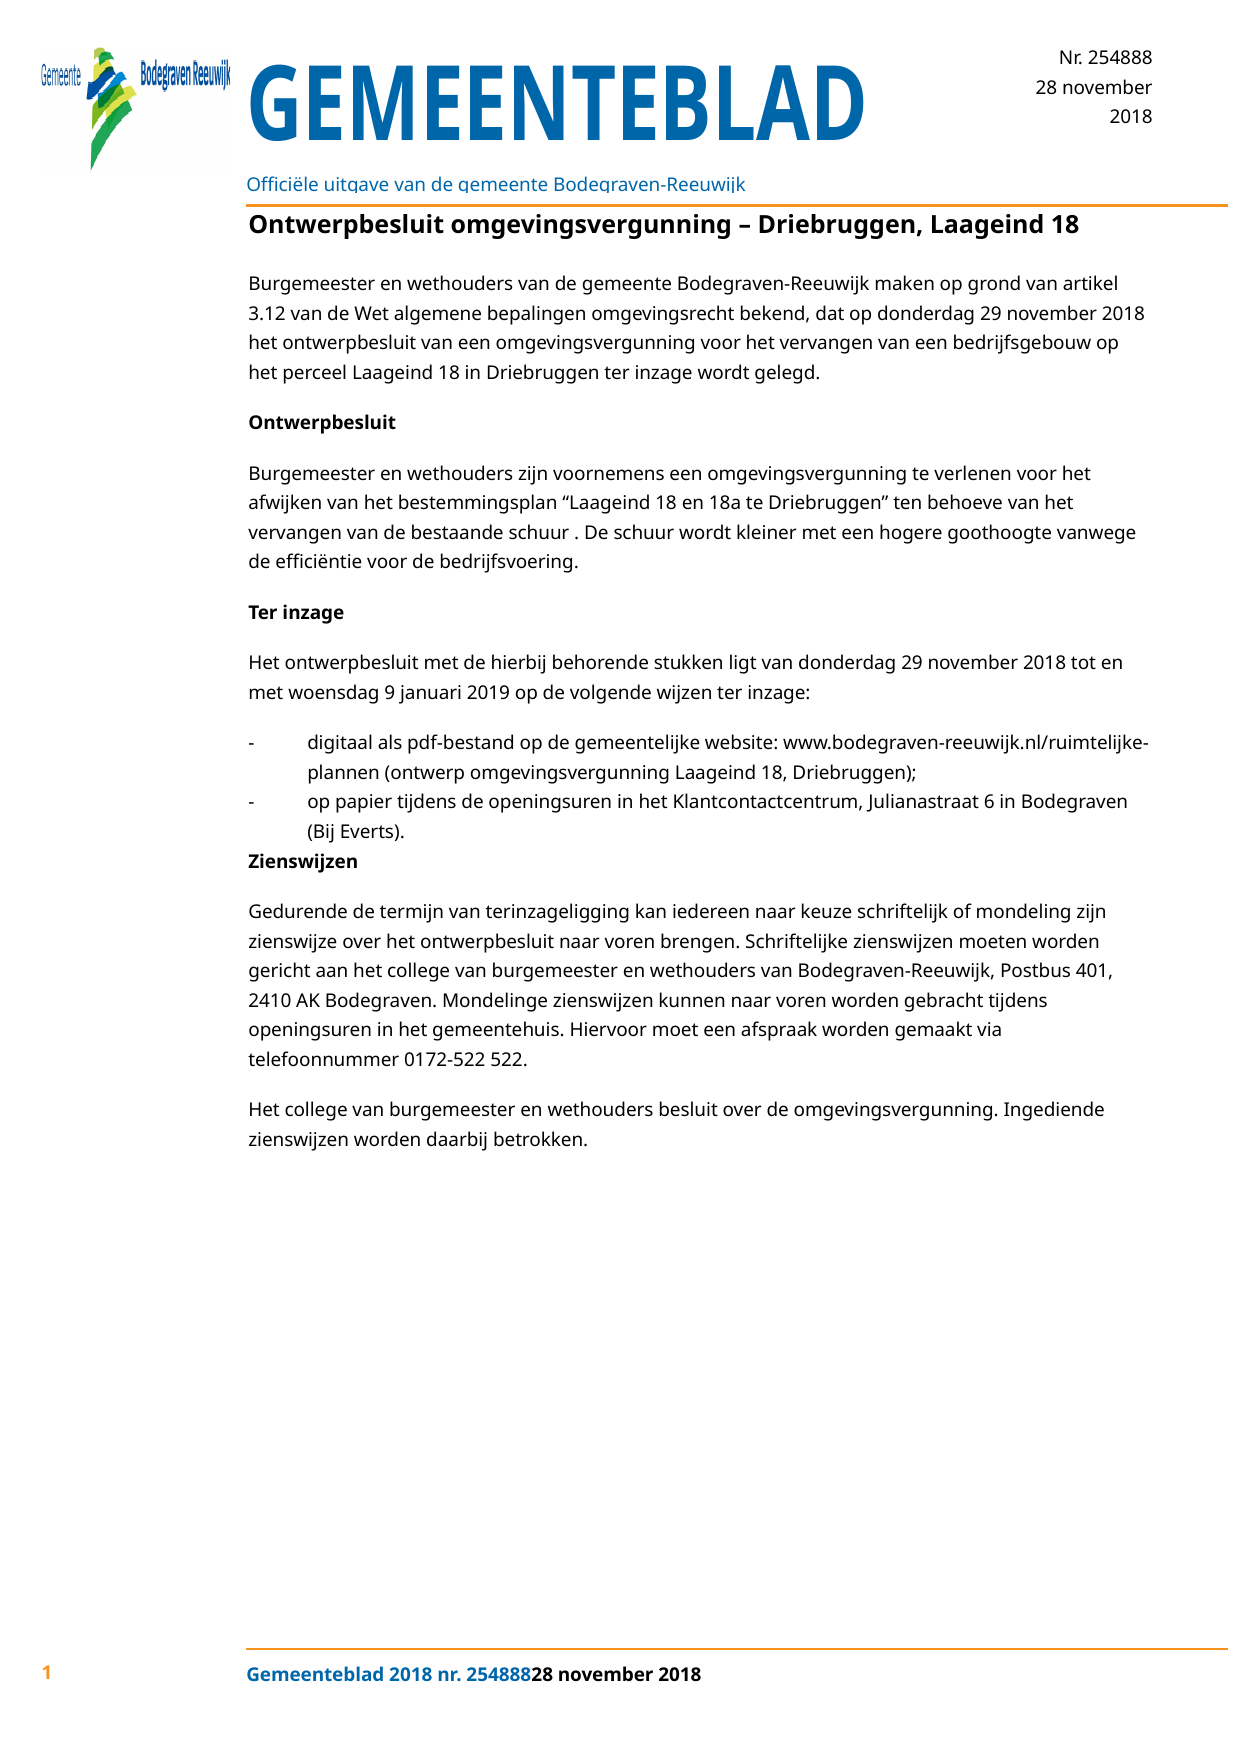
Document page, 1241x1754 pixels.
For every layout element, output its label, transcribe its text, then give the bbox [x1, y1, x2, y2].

list digitaal als pdf-bestand op de gemeentelijke website: www.bodegraven-reeuwijk.nl/ruimtelijke-plannen (ontwerp omgevingsvergunning Laageind 18, Driebruggen); [248, 729, 1152, 785]
text Zienswijzen [248, 848, 1152, 873]
text Ontwerpbesluit [248, 409, 1152, 435]
text Het ontwerpbesluit met de hierbij behorende stukken ligt van donderdag 29 november 2018 tot en met woensdag 9 januari 2019 op de volgende wijzen ter inzage: [248, 649, 1152, 705]
list op papier tijdens de openingsuren in het Klantcontactcentrum, Julianastraat 6 in Bodegraven (Bij Everts). [248, 789, 1152, 844]
text Het college van burgemeester en wethouders besluit over de omgevingsvergunning. Ingediende zienswijzen worden daarbij betrokken. [248, 1097, 1152, 1152]
text Gedurende de termijn van terinzageligging kan iedereen naar keuze schriftelijk of mondeling zijn zienswijze over het ontwerpbesluit naar voren brengen. Schriftelijke zienswijzen moeten worden gericht aan het college van burgemeester en wethouders van Bodegraven-Reeuwijk, Postbus 401, 2410 AK Bodegraven. Mondelinge zienswijzen kunnen naar voren worden gebracht tijdens openingsuren in het gemeentehuis. Hiervoor moet een afspraak worden gemaakt via telefoonnummer 0172-522 522. [248, 898, 1152, 1072]
picture [41, 47, 231, 172]
text Burgemeester en wethouders zijn voornemens een omgevingsvergunning te verlenen voor het afwijken van het bestemmingsplan “Laageind 18 en 18a te Driebruggen” ten behoeve van het vervangen van de bestaande schuur . De schuur wordt kleiner met een hogere goothoogte vanwege de efficiëntie voor de bedrijfsvoering. [248, 460, 1152, 574]
text Burgemeester en wethouders van de gemeente Bodegraven-Reeuwijk maken op grond van artikel 3.12 van de Wet algemene bepalingen omgevingsrecht bekend, dat op donderdag 29 november 2018 het ontwerpbesluit van een omgevingsvergunning voor het vervangen van een bedrijfsgebouw op het perceel Laageind 18 in Driebruggen ter inzage wordt gelegd. [248, 270, 1152, 385]
text Ontwerpbesluit omgevingsvergunning – Driebruggen, Laageind 18 [248, 207, 1152, 241]
text Ter inzage [248, 599, 1152, 625]
